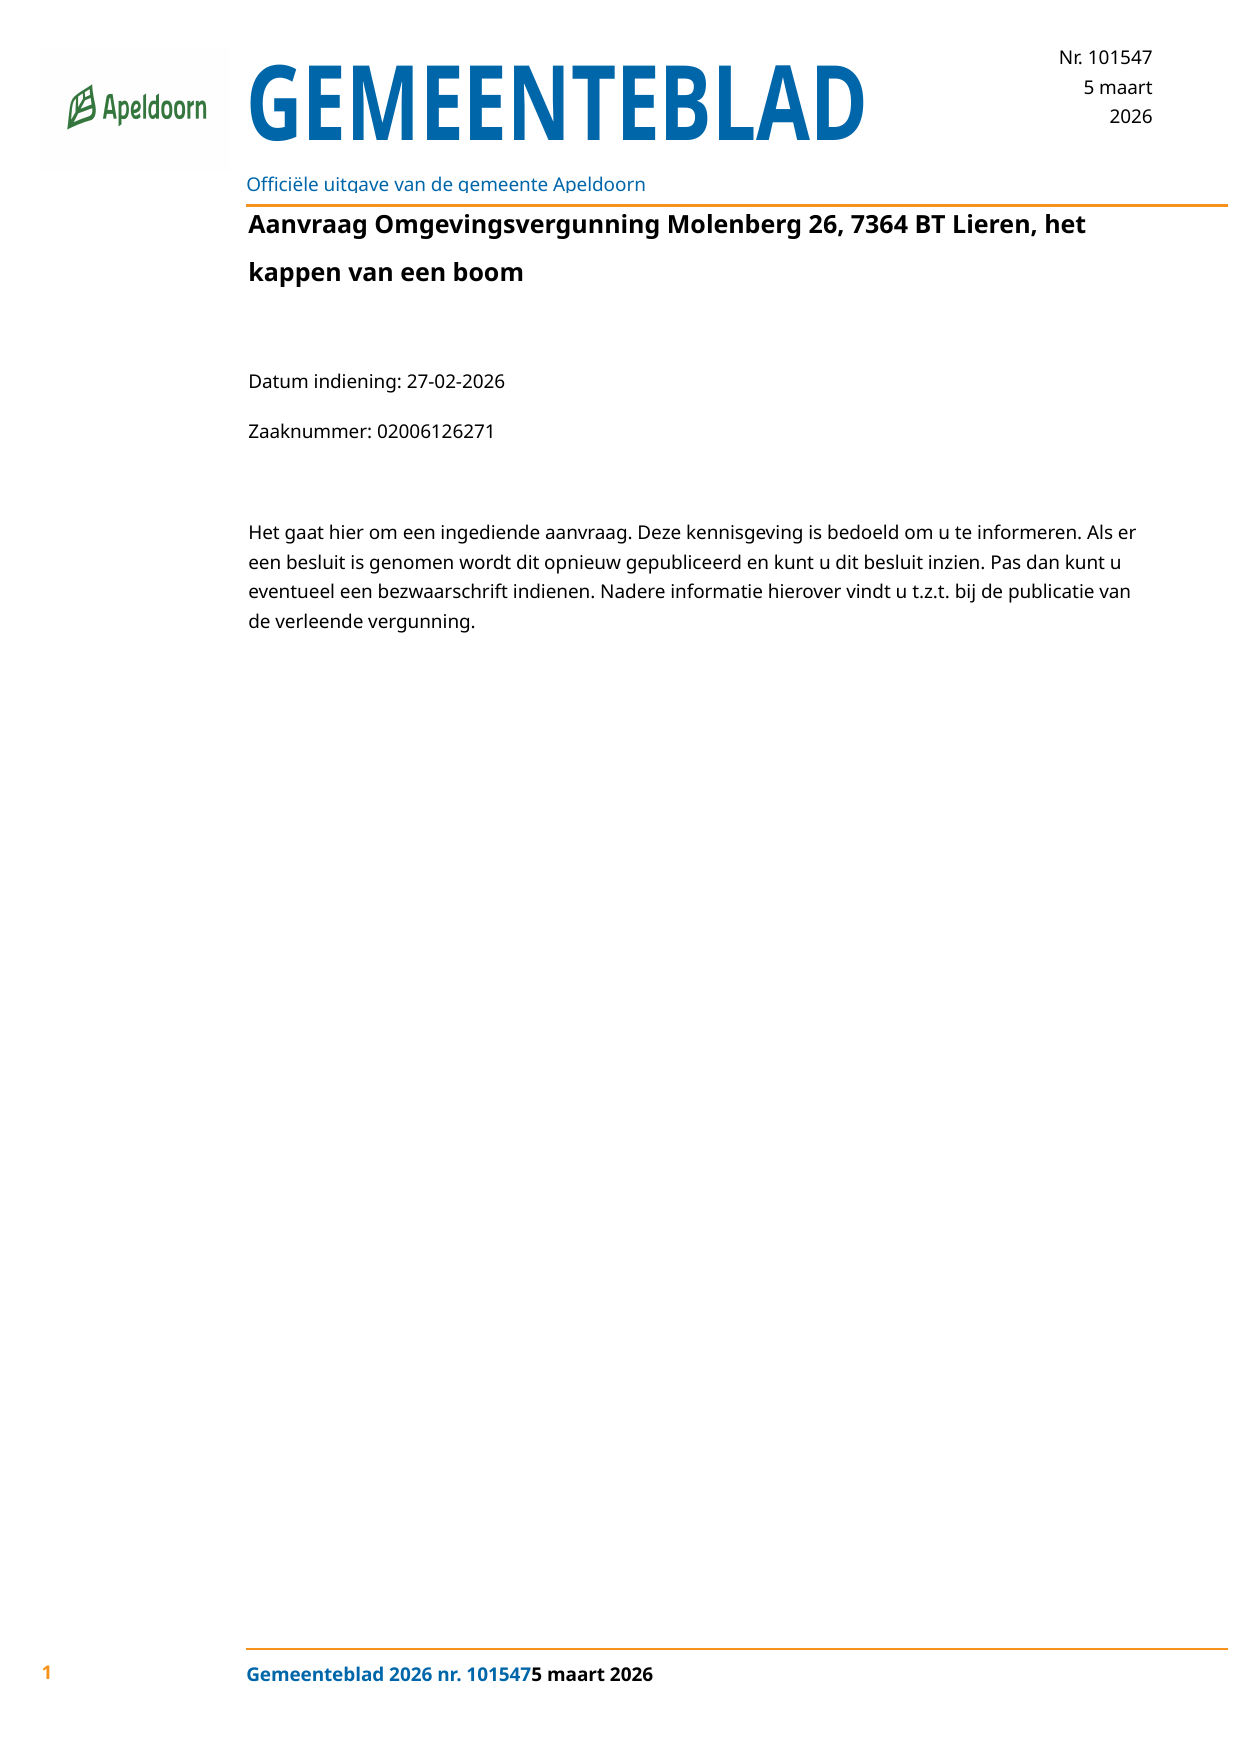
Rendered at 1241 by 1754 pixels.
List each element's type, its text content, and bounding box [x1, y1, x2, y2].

text Het gaat hier om een ingediende aanvraag. Deze kennisgeving is bedoeld om u te informeren. Als er een besluit is genomen wordt dit opnieuw gepubliceerd en kunt u dit besluit inzien. Pas dan kunt u eventueel een bezwaarschrift indienen. Nadere informatie hierover vindt u t.z.t. bij de publicatie van de verleende vergunning. [248, 519, 1152, 634]
text Aanvraag Omgevingsvergunning Molenberg 26, 7364 BT Lieren, het kappen van een boom [248, 207, 1152, 288]
picture [41, 47, 231, 172]
text Zaaknummer: 02006126271 [248, 419, 1152, 444]
text Datum indiening: 27-02-2026 [248, 368, 1152, 394]
